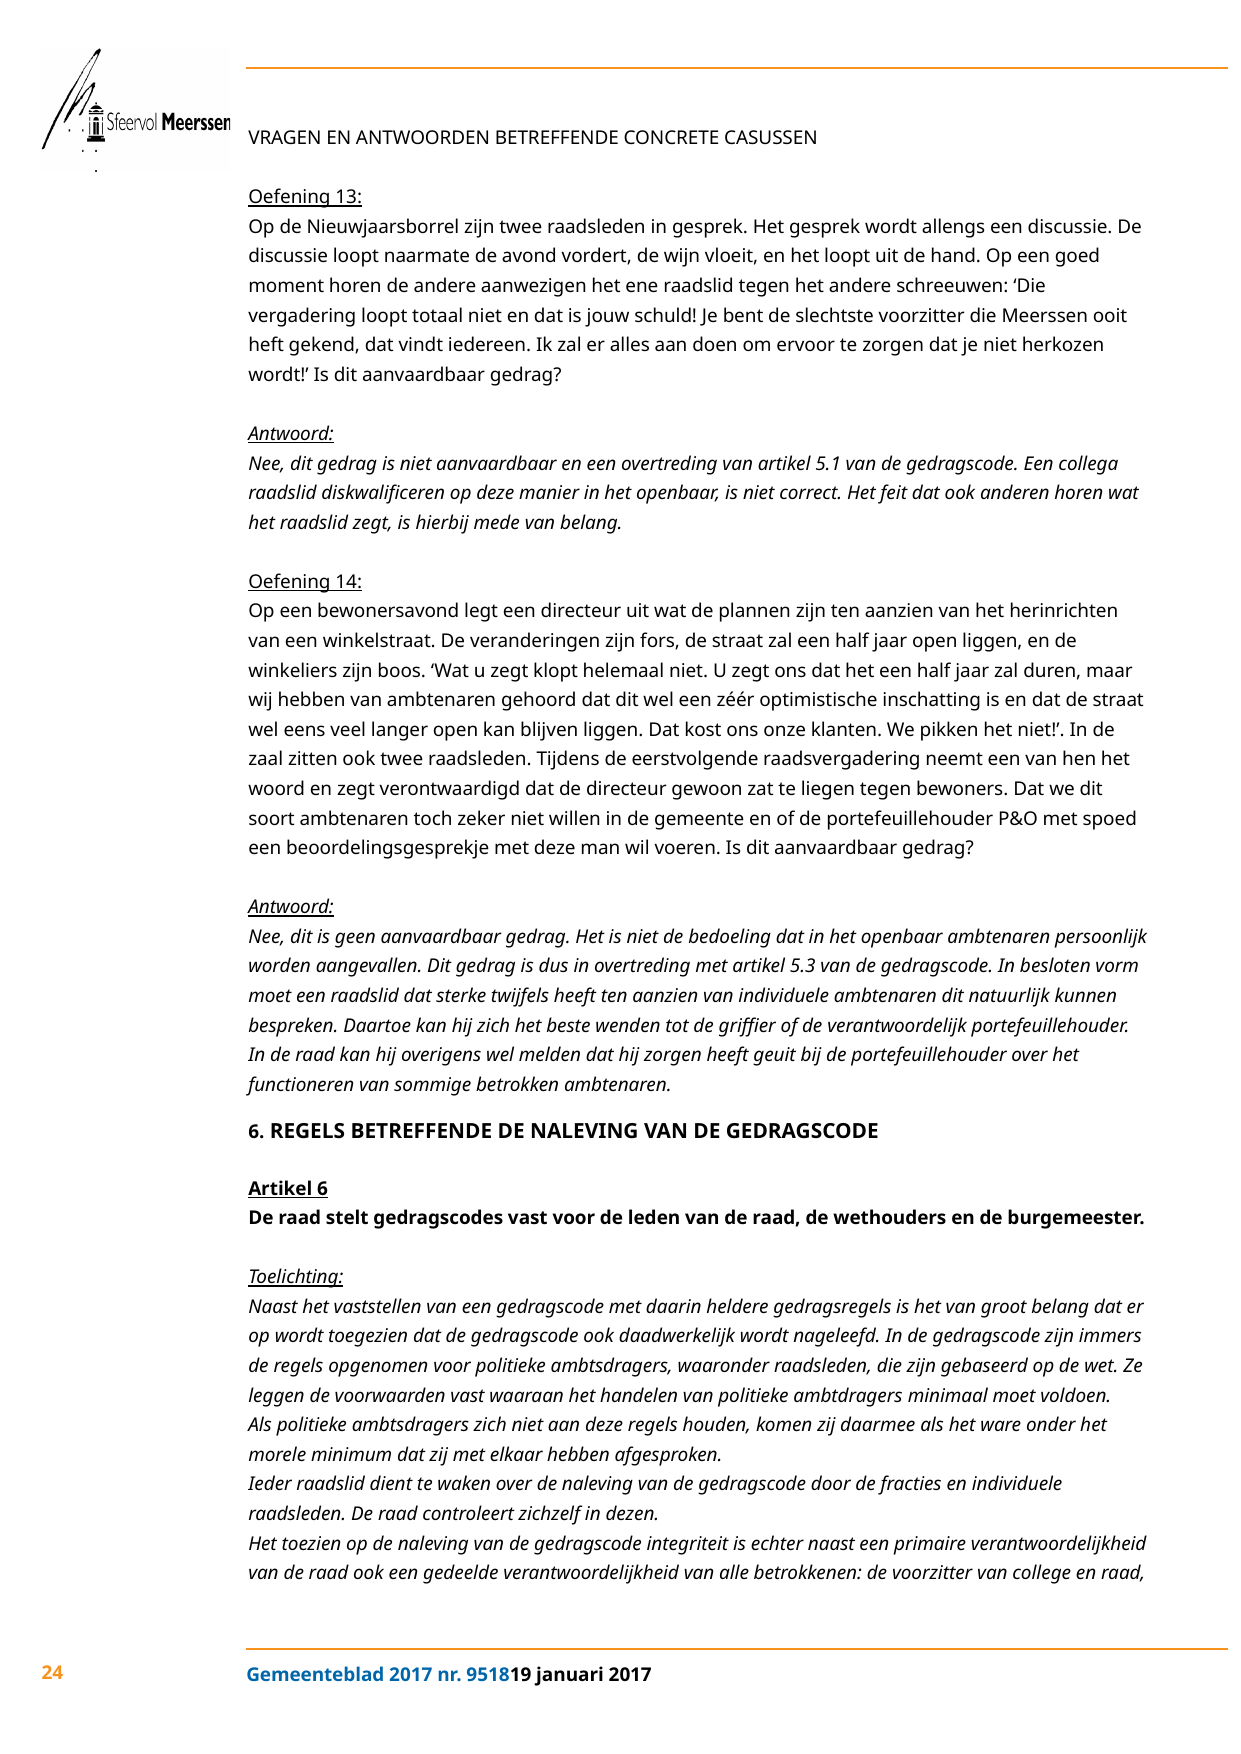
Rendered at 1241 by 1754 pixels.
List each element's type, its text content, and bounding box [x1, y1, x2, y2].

text Antwoord: [248, 893, 1152, 919]
text Oefening 13: [248, 183, 1152, 209]
text De raad stelt gedragscodes vast voor de leden van de raad, de wethouders en de burgemeester. [248, 1204, 1152, 1230]
text Op de Nieuwjaarsborrel zijn twee raadsleden in gesprek. Het gesprek wordt allengs een discussie. De discussie loopt naarmate de avond vordert, de wijn vloeit, en het loopt uit de hand. Op een goed moment horen de andere aanwezigen het ene raadslid tegen het andere schreeuwen: ‘Die vergadering loopt totaal niet en dat is jouw schuld! Je bent de slechtste voorzitter die Meerssen ooit heft gekend, dat vindt iedereen. Ik zal er alles aan doen om ervoor te zorgen dat je niet herkozen wordt!’ Is dit aanvaardbaar gedrag? [248, 213, 1152, 387]
text Nee, dit gedrag is niet aanvaardbaar en een overtreding van artikel 5.1 van de gedragscode. Een collega raadslid diskwalificeren op deze manier in het openbaar, is niet correct. Het feit dat ook anderen horen wat het raadslid zegt, is hierbij mede van belang. [248, 450, 1152, 535]
text Ieder raadslid dient te waken over de naleving van de gedragscode door de fracties en individuele raadsleden. De raad controleert zichzelf in dezen. [248, 1471, 1152, 1526]
text Als politieke ambtsdragers zich niet aan deze regels houden, komen zij daarmee als het ware onder het morele minimum dat zij met elkaar hebben afgesproken. [248, 1411, 1152, 1467]
text Oefening 14: [248, 568, 1152, 594]
picture [41, 47, 231, 172]
text Naast het vaststellen van een gedragscode met daarin heldere gedragsregels is het van groot belang dat er op wordt toegezien dat de gedragscode ook daadwerkelijk wordt nageleefd. In de gedragscode zijn immers de regels opgenomen voor politieke ambtsdragers, waaronder raadsleden, die zijn gebaseerd op de wet. Ze leggen de voorwaarden vast waaraan het handelen van politieke ambtdragers minimaal moet voldoen. [248, 1293, 1152, 1407]
text VRAGEN EN ANTWOORDEN BETREFFENDE CONCRETE CASUSSEN [248, 124, 1152, 150]
text Artikel 6 [248, 1175, 1152, 1200]
text 6. REGELS BETREFFENDE DE NALEVING VAN DE GEDRAGSCODE [248, 1117, 1152, 1145]
text Op een bewonersavond legt een directeur uit wat de plannen zijn ten aanzien van het herinrichten van een winkelstraat. De veranderingen zijn fors, de straat zal een half jaar open liggen, en de winkeliers zijn boos. ‘Wat u zegt klopt helemaal niet. U zegt ons dat het een half jaar zal duren, maar wij hebben van ambtenaren gehoord dat dit wel een zéér optimistische inschatting is en dat de straat wel eens veel langer open kan blijven liggen. Dat kost ons onze klanten. We pikken het niet!’. In de zaal zitten ook twee raadsleden. Tijdens de eerstvolgende raadsvergadering neemt een van hen het woord en zegt verontwaardigd dat de directeur gewoon zat te liegen tegen bewoners. Dat we dit soort ambtenaren toch zeker niet willen in de gemeente en of de portefeuillehouder P&O met spoed een beoordelingsgesprekje met deze man wil voeren. Is dit aanvaardbaar gedrag? [248, 598, 1152, 860]
text Het toezien op de naleving van de gedragscode integriteit is echter naast een primaire verantwoordelijkheid van de raad ook een gedeelde verantwoordelijkheid van alle betrokkenen: de voorzitter van college en raad, [248, 1530, 1152, 1585]
text Nee, dit is geen aanvaardbaar gedrag. Het is niet de bedoeling dat in het openbaar ambtenaren persoonlijk worden aangevallen. Dit gedrag is dus in overtreding met artikel 5.3 van de gedragscode. In besloten vorm moet een raadslid dat sterke twijfels heeft ten aanzien van individuele ambtenaren dit natuurlijk kunnen bespreken. Daartoe kan hij zich het beste wenden tot de griffier of de verantwoordelijk portefeuillehouder. In de raad kan hij overigens wel melden dat hij zorgen heeft geuit bij de portefeuillehouder over het functioneren van sommige betrokken ambtenaren. [248, 923, 1152, 1097]
text Antwoord: [248, 420, 1152, 446]
text Toelichting: [248, 1263, 1152, 1289]
